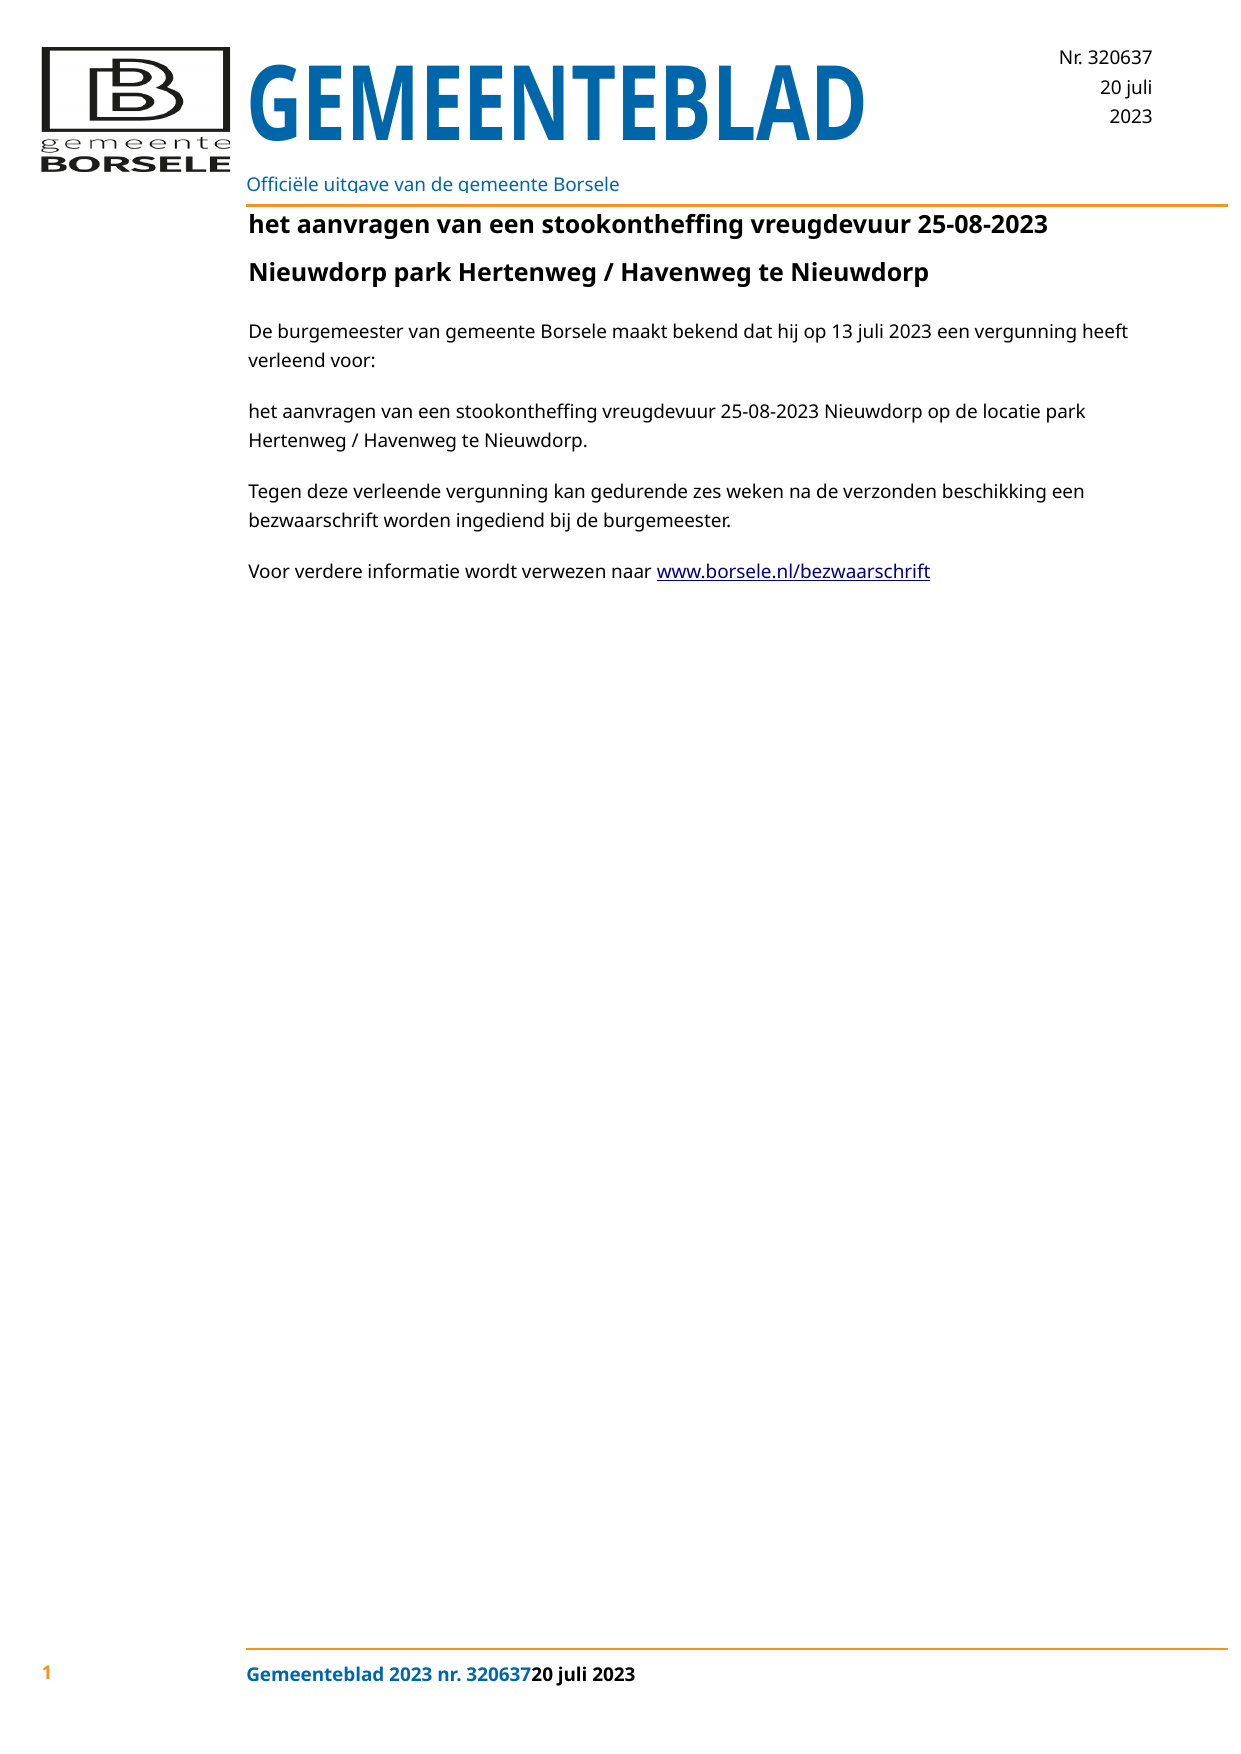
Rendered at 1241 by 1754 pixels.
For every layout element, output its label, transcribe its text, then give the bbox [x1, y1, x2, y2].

text Voor verdere informatie wordt verwezen naar www.borsele.nl/bezwaarschrift [248, 558, 1152, 584]
text het aanvragen van een stookontheffing vreugdevuur 25-08-2023 Nieuwdorp park Hertenweg / Havenweg te Nieuwdorp [248, 207, 1152, 288]
text De burgemeester van gemeente Borsele maakt bekend dat hij op 13 juli 2023 een vergunning heeft verleend voor: [248, 318, 1152, 373]
text het aanvragen van een stookontheffing vreugdevuur 25-08-2023 Nieuwdorp op de locatie park Hertenweg / Havenweg te Nieuwdorp. [248, 398, 1152, 453]
picture [41, 47, 231, 172]
text Tegen deze verleende vergunning kan gedurende zes weken na de verzonden beschikking een bezwaarschrift worden ingediend bij de burgemeester. [248, 478, 1152, 533]
